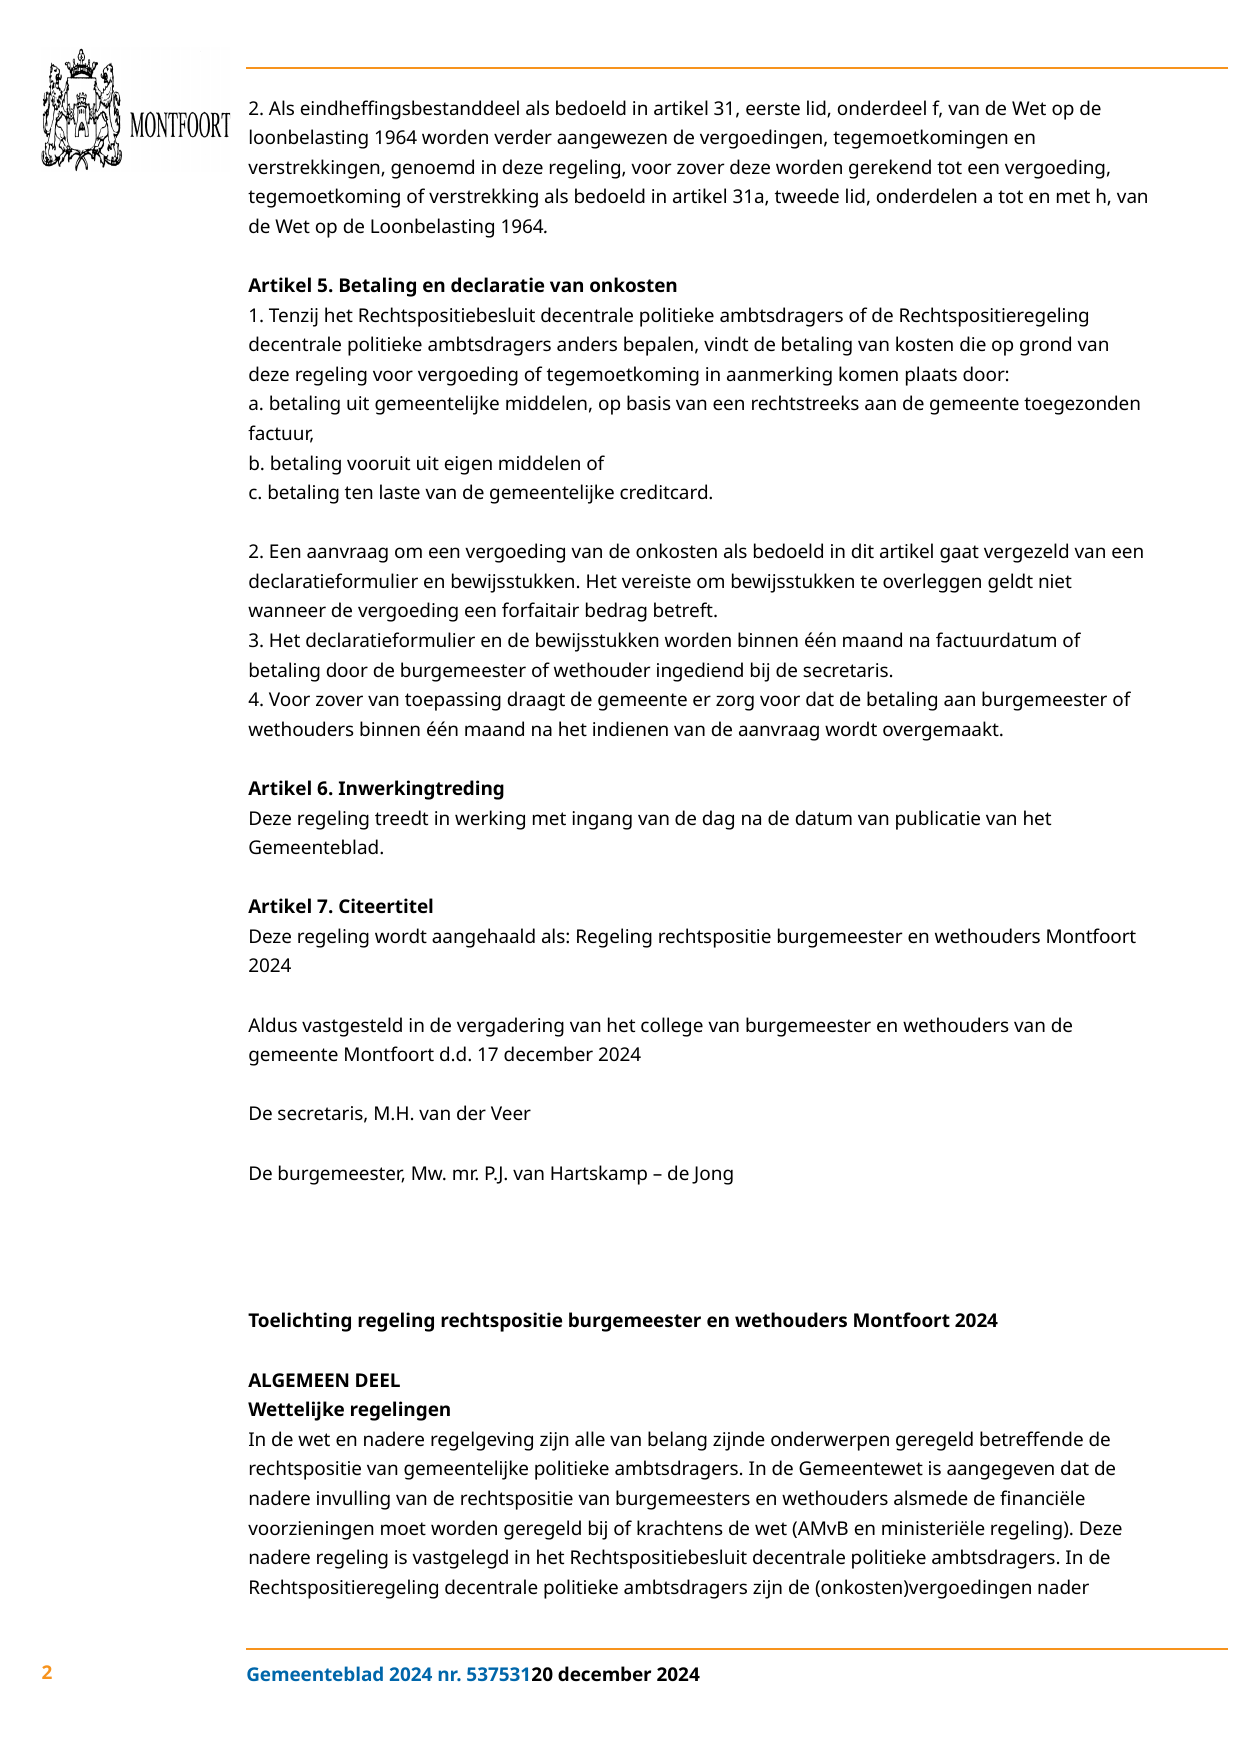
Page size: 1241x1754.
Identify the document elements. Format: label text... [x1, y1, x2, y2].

text Deze regeling wordt aangehaald als: Regeling rechtspositie burgemeester en wethouders Montfoort 2024 [248, 923, 1152, 978]
text Artikel 5. Betaling en declaratie van onkosten [248, 272, 1152, 298]
text Deze regeling treedt in werking met ingang van de dag na de datum van publicatie van het Gemeenteblad. [248, 805, 1152, 860]
text 4. Voor zover van toepassing draagt de gemeente er zorg voor dat de betaling aan burgemeester of wethouders binnen één maand na het indienen van de aanvraag wordt overgemaakt. [248, 686, 1152, 742]
text 3. Het declaratieformulier en de bewijsstukken worden binnen één maand na factuurdatum of betaling door de burgemeester of wethouder ingediend bij de secretaris. [248, 627, 1152, 683]
text De secretaris, M.H. van der Veer [248, 1101, 1152, 1126]
text Toelichting regeling rechtspositie burgemeester en wethouders Montfoort 2024 [248, 1308, 1152, 1333]
text Aldus vastgesteld in de vergadering van het college van burgemeester en wethouders van de gemeente Montfoort d.d. 17 december 2024 [248, 1012, 1152, 1067]
text 2. Als eindheffingsbestanddeel als bedoeld in artikel 31, eerste lid, onderdeel f, van de Wet op de loonbelasting 1964 worden verder aangewezen de vergoedingen, tegemoetkomingen en verstrekkingen, genoemd in deze regeling, voor zover deze worden gerekend tot een vergoeding, tegemoetkoming of verstrekking als bedoeld in artikel 31a, tweede lid, onderdelen a tot en met h, van de Wet op de Loonbelasting 1964. [248, 95, 1152, 239]
text a. betaling uit gemeentelijke middelen, op basis van een rechtstreeks aan de gemeente toegezonden factuur, [248, 391, 1152, 446]
picture [41, 47, 231, 172]
text In de wet en nadere regelgeving zijn alle van belang zijnde onderwerpen geregeld betreffende de rechtspositie van gemeentelijke politieke ambtsdragers. In de Gemeentewet is aangegeven dat de nadere invulling van de rechtspositie van burgemeesters en wethouders alsmede de financiële voorzieningen moet worden geregeld bij of krachtens de wet (AMvB en ministeriële regeling). Deze nadere regeling is vastgelegd in het Rechtspositiebesluit decentrale politieke ambtsdragers. In de Rechtspositieregeling decentrale politieke ambtsdragers zijn de (onkosten)vergoedingen nader [248, 1426, 1152, 1600]
text Artikel 7. Citeertitel [248, 893, 1152, 919]
text 1. Tenzij het Rechtspositiebesluit decentrale politieke ambtsdragers of de Rechtspositieregeling decentrale politieke ambtsdragers anders bepalen, vindt de betaling van kosten die op grond van deze regeling voor vergoeding of tegemoetkoming in aanmerking komen plaats door: [248, 302, 1152, 387]
text De burgemeester, Mw. mr. P.J. van Hartskamp – de Jong [248, 1160, 1152, 1186]
text c. betaling ten laste van de gemeentelijke creditcard. [248, 479, 1152, 505]
text Wettelijke regelingen [248, 1396, 1152, 1422]
text Artikel 6. Inwerkingtreding [248, 775, 1152, 801]
text 2. Een aanvraag om een vergoeding van de onkosten als bedoeld in dit artikel gaat vergezeld van een declaratieformulier en bewijsstukken. Het vereiste om bewijsstukken te overleggen geldt niet wanneer de vergoeding een forfaitair bedrag betreft. [248, 538, 1152, 623]
text b. betaling vooruit uit eigen middelen of [248, 450, 1152, 476]
text ALGEMEEN DEEL [248, 1367, 1152, 1393]
